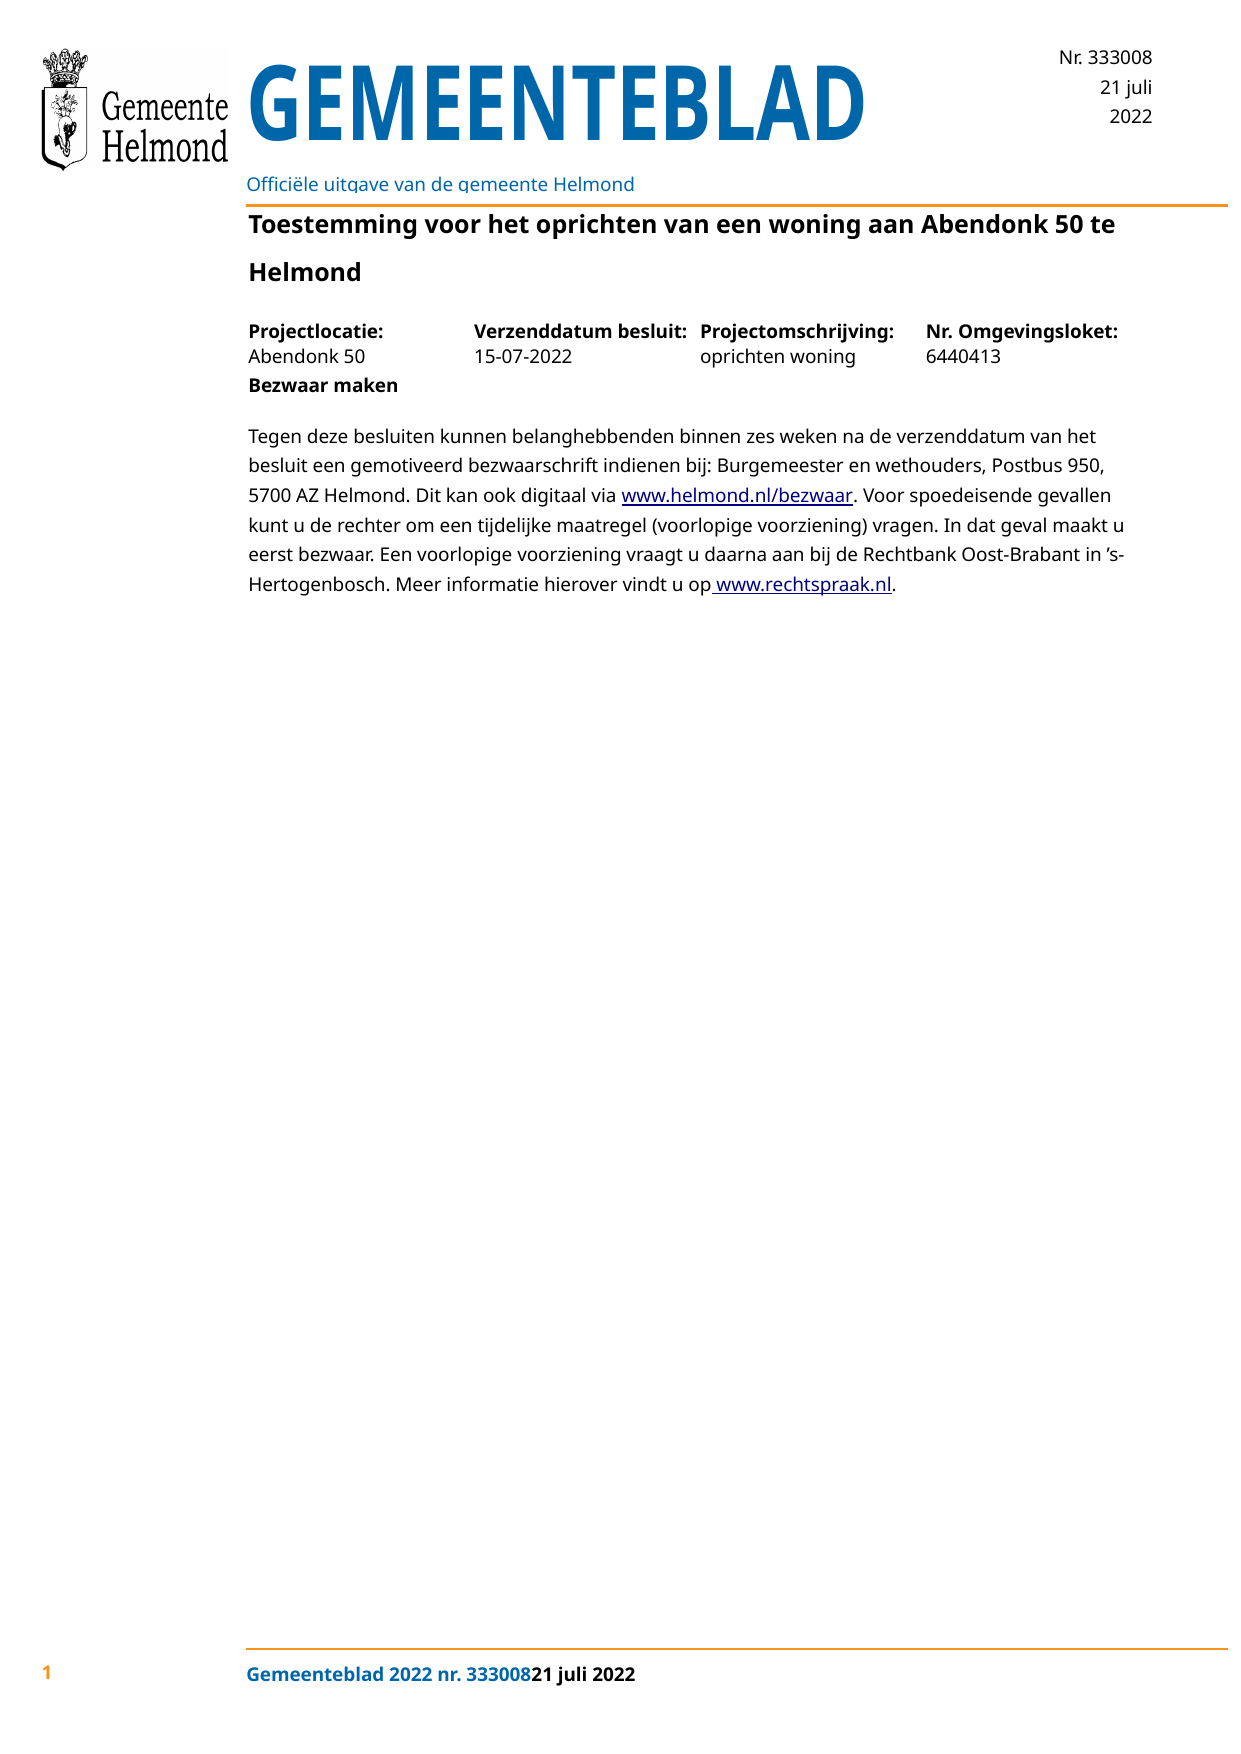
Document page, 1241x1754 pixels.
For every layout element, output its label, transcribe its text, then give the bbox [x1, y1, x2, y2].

picture [41, 47, 231, 172]
table_header Verzenddatum besluit: [474, 318, 700, 344]
table_header Nr. Omgevingsloket: [926, 318, 1152, 344]
table_cell oprichten woning [700, 344, 926, 369]
text Tegen deze besluiten kunnen belanghebbenden binnen zes weken na de verzenddatum van het besluit een gemotiveerd bezwaarschrift indienen bij: Burgemeester en wethouders, Postbus 950, 5700 AZ Helmond. Dit kan ook digitaal via www.helmond.nl/bezwaar. Voor spoedeisende gevallen kunt u de rechter om een tijdelijke maatregel (voorlopige voorziening) vragen. In dat geval maakt u eerst bezwaar. Een voorlopige voorziening vraagt u daarna aan bij de Rechtbank Oost-Brabant in ’s-Hertogenbosch. Meer informatie hierover vindt u op www.rechtspraak.nl. [248, 423, 1152, 597]
table_header Projectomschrijving: [700, 318, 926, 344]
text Toestemming voor het oprichten van een woning aan Abendonk 50 te Helmond [248, 207, 1152, 288]
text Bezwaar maken [248, 373, 1152, 398]
table_cell 15-07-2022 [474, 344, 700, 369]
table_cell Abendonk 50 [248, 344, 474, 369]
table_cell 6440413 [926, 344, 1152, 369]
table_header Projectlocatie: [248, 318, 474, 344]
